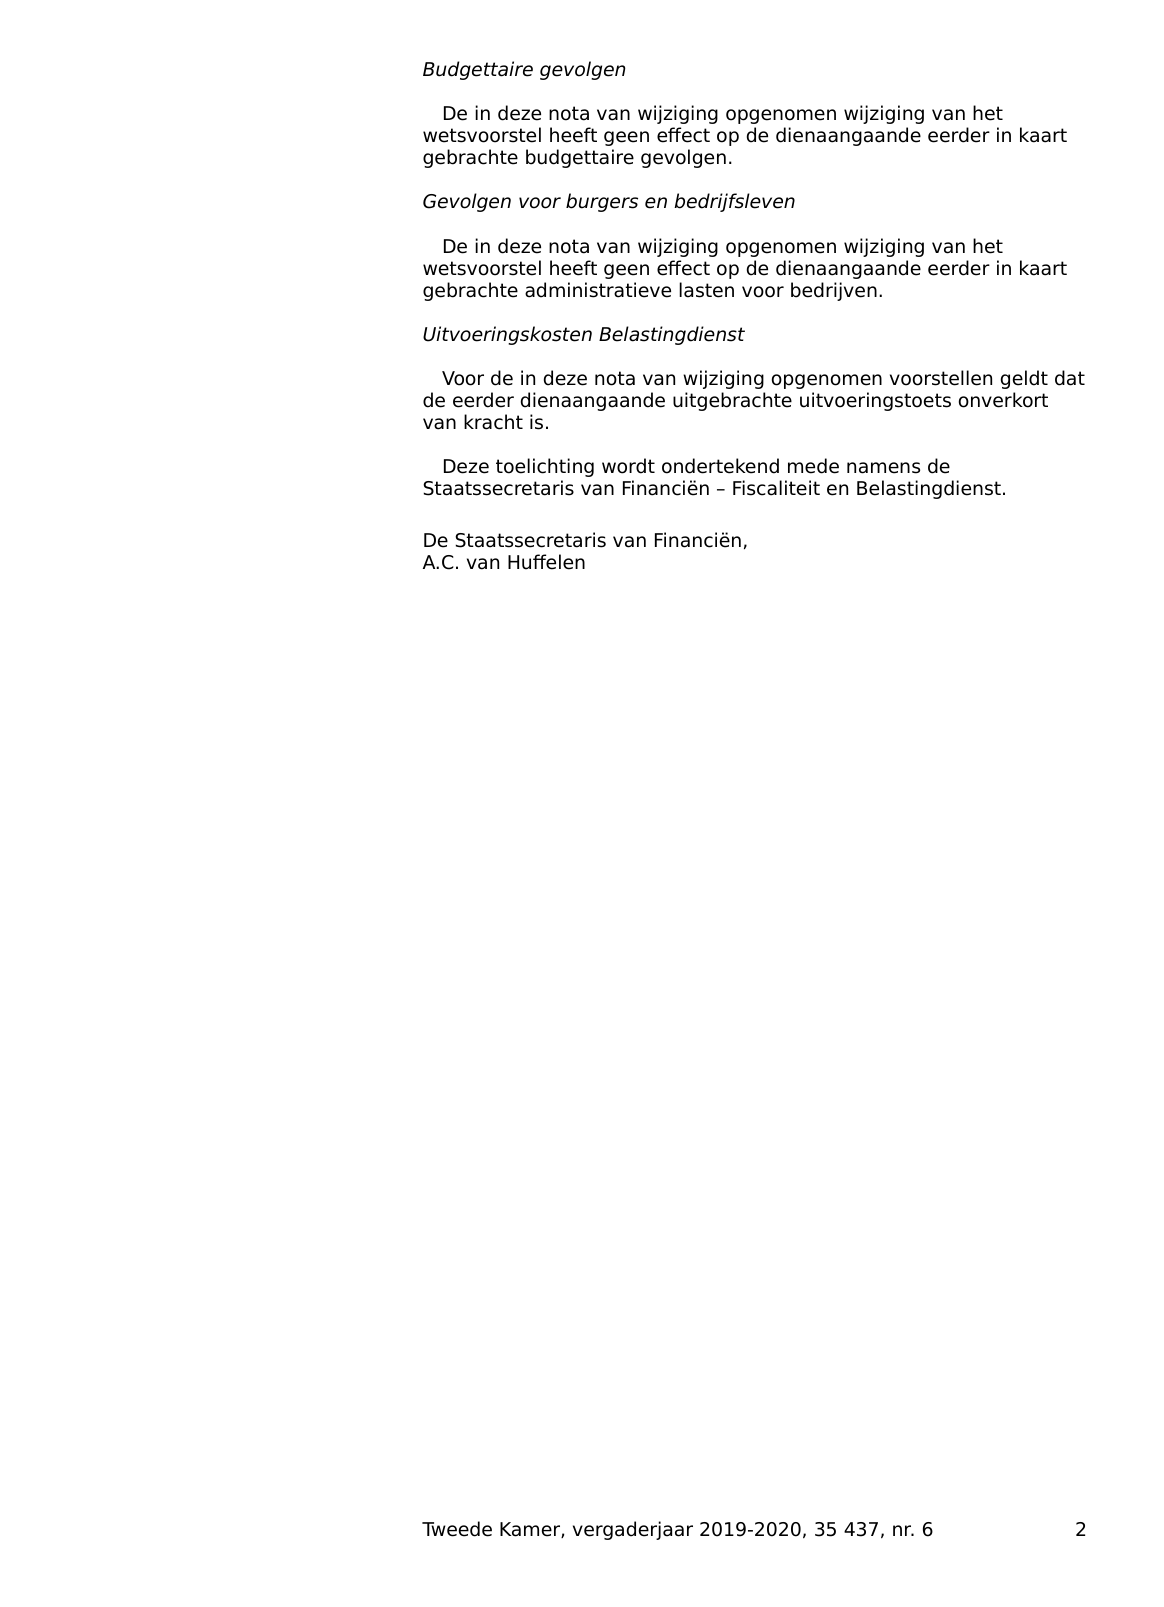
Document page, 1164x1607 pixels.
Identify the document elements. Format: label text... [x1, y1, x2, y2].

text De Staatssecretaris van Financiën, A.C. van Huffelen [422, 530, 1087, 574]
text Voor de in deze nota van wijziging opgenomen voorstellen geldt dat de eerder dienaangaande uitgebrachte uitvoeringstoets onverkort van kracht is. [422, 368, 1087, 434]
text De in deze nota van wijziging opgenomen wijziging van het wetsvoorstel heeft geen effect op de dienaangaande eerder in kaart gebrachte budgettaire gevolgen. [422, 103, 1087, 169]
subtitle Gevolgen voor burgers en bedrijfsleven [422, 191, 1087, 213]
text Deze toelichting wordt ondertekend mede namens de Staatssecretaris van Financiën – Fiscaliteit en Belastingdienst. [422, 456, 1087, 500]
subtitle Uitvoeringskosten Belastingdienst [422, 324, 1087, 346]
subtitle Budgettaire gevolgen [422, 59, 1087, 81]
text De in deze nota van wijziging opgenomen wijziging van het wetsvoorstel heeft geen effect op de dienaangaande eerder in kaart gebrachte administratieve lasten voor bedrijven. [422, 236, 1087, 301]
